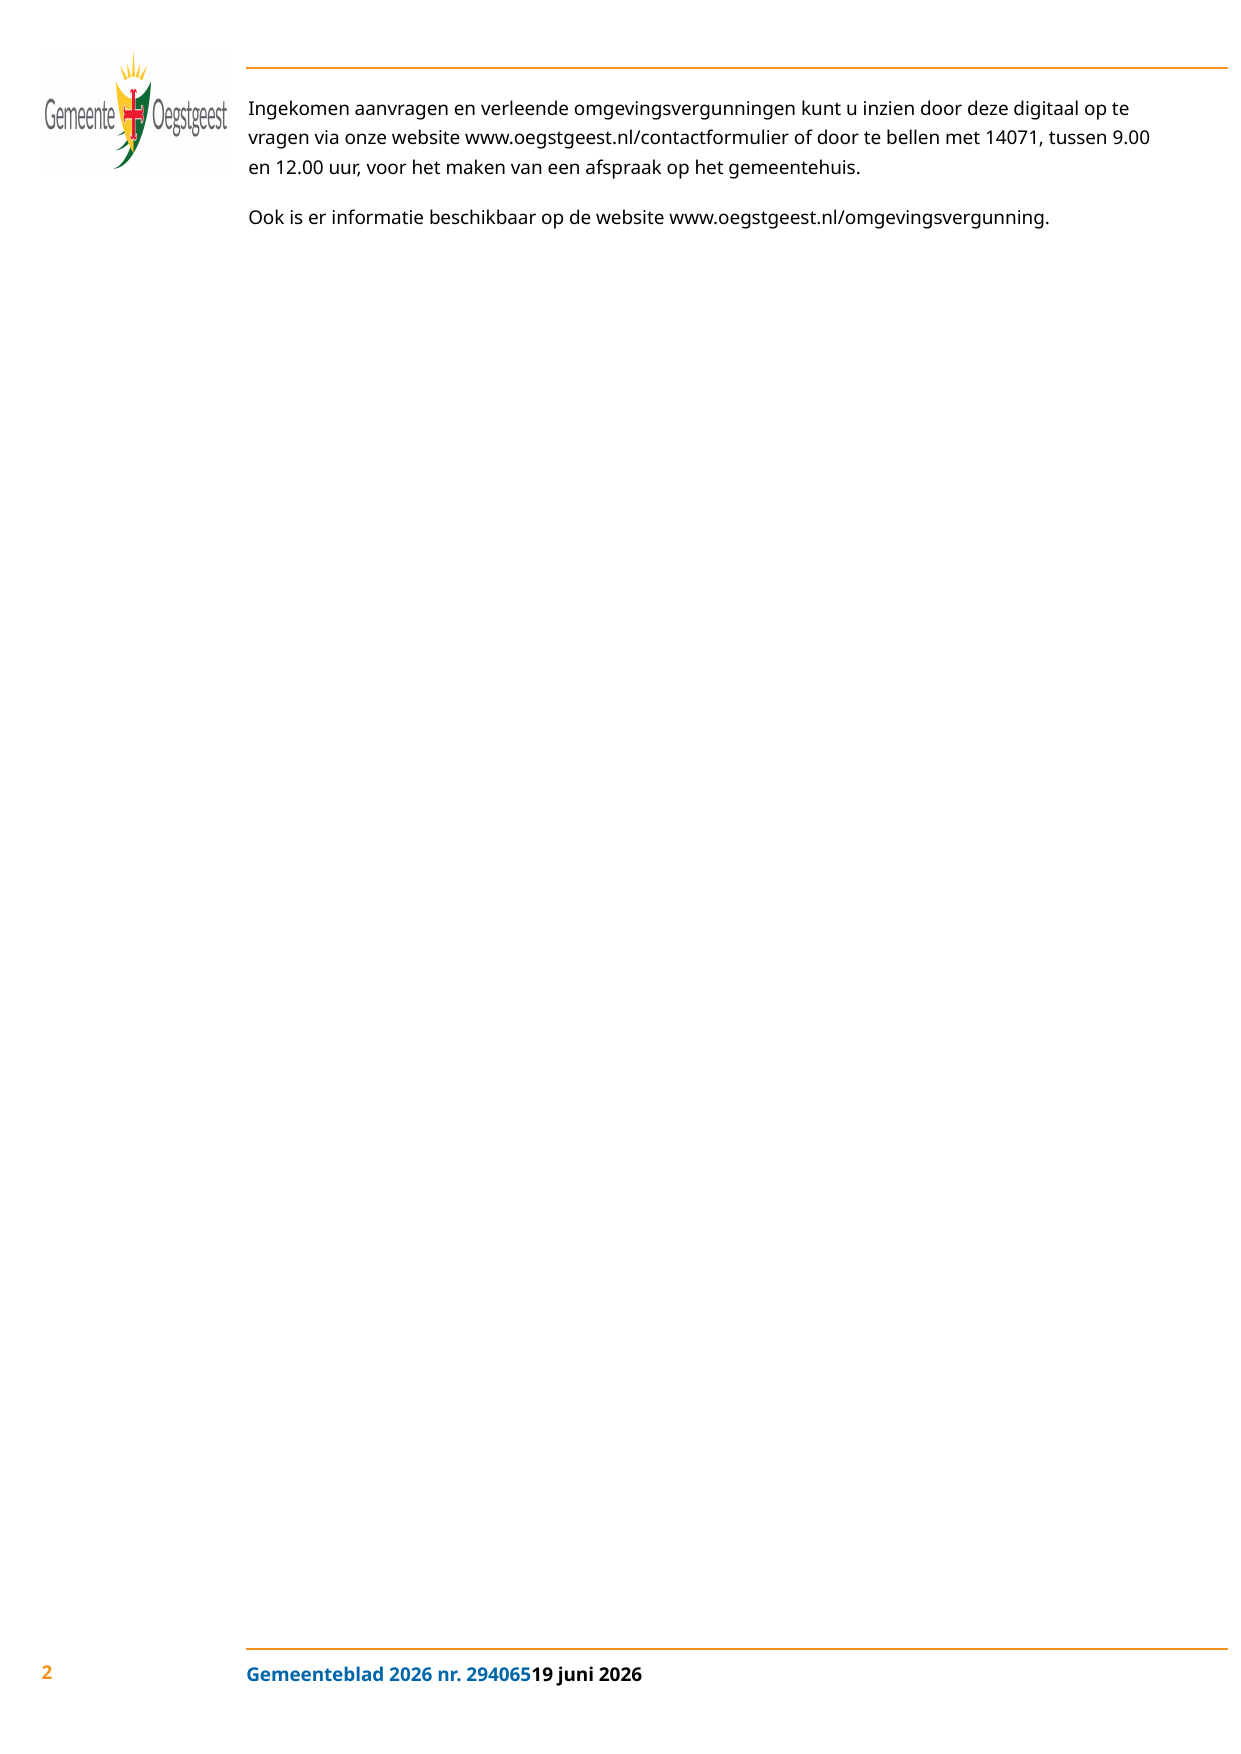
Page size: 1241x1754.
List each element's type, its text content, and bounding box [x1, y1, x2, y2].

text Ingekomen aanvragen en verleende omgevingsvergunningen kunt u inzien door deze digitaal op te vragen via onze website www.oegstgeest.nl/contactformulier of door te bellen met 14071, tussen 9.00 en 12.00 uur, voor het maken van een afspraak op het gemeentehuis. [248, 95, 1152, 180]
picture [41, 47, 231, 172]
text Ook is er informatie beschikbaar op de website www.oegstgeest.nl/omgevingsvergunning. [248, 204, 1152, 230]
